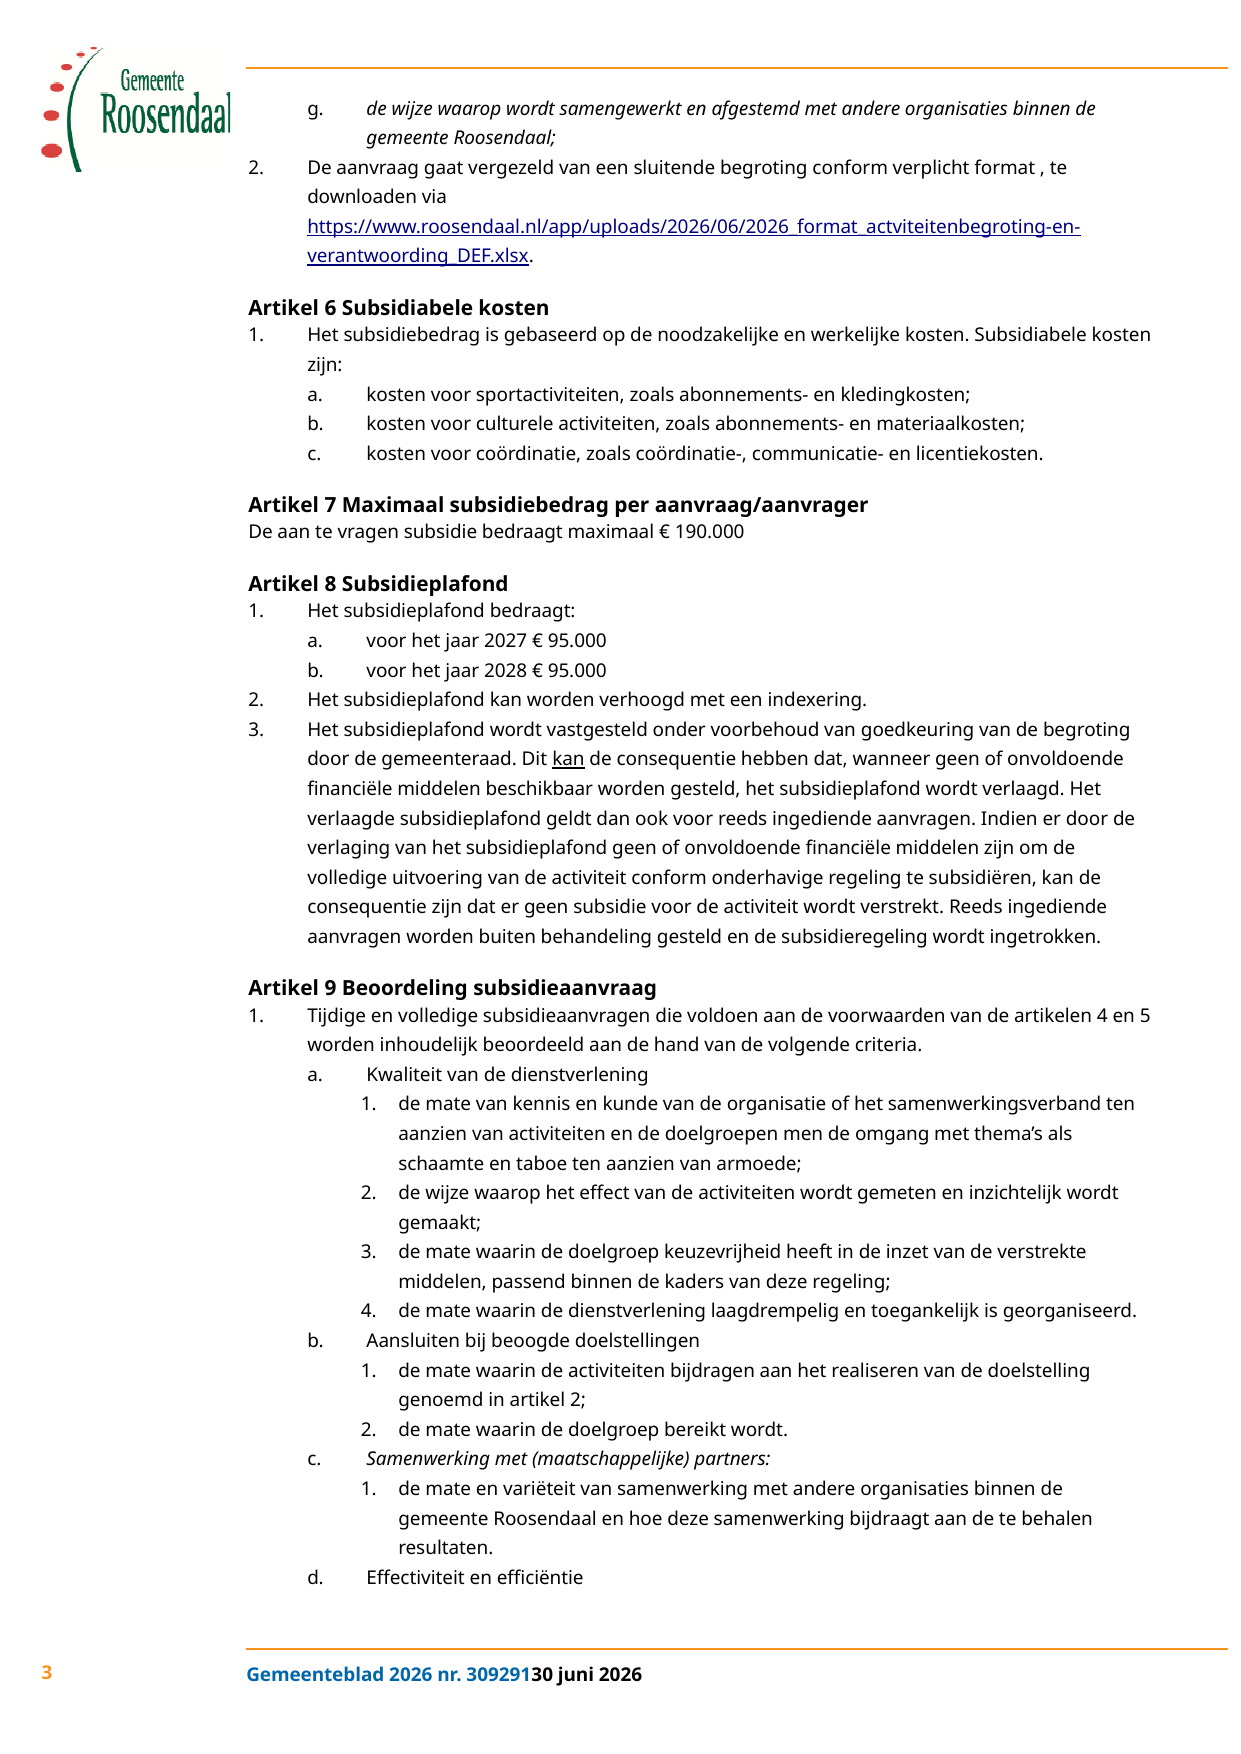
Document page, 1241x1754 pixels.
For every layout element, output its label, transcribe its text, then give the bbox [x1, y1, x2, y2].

list Effectiviteit en efficiëntie [307, 1564, 1152, 1590]
list Aansluiten bij beoogde doelstellingen [307, 1327, 1152, 1353]
list Kwaliteit van de dienstverlening [307, 1061, 1152, 1087]
list voor het jaar 2027 € 95.000 [307, 627, 1152, 653]
list de mate waarin de doelgroep keuzevrijheid heeft in de inzet van de verstrekte middelen, passend binnen de kaders van deze regeling; [361, 1238, 1152, 1294]
list kosten voor sportactiviteiten, zoals abonnements- en kledingkosten; [307, 381, 1152, 406]
text Artikel 8 Subsidieplafond [248, 569, 1152, 598]
list de mate waarin de doelgroep bereikt wordt. [361, 1416, 1152, 1442]
list de wijze waarop wordt samengewerkt en afgestemd met andere organisaties binnen de gemeente Roosendaal; [307, 95, 1152, 150]
list kosten voor culturele activiteiten, zoals abonnements- en materiaalkosten; [307, 410, 1152, 436]
picture [41, 47, 231, 172]
list voor het jaar 2028 € 95.000 [307, 657, 1152, 682]
list Tijdige en volledige subsidieaanvragen die voldoen aan de voorwaarden van de artikelen 4 en 5 worden inhoudelijk beoordeeld aan de hand van de volgende criteria. [248, 1002, 1152, 1057]
list de mate en variëteit van samenwerking met andere organisaties binnen de gemeente Roosendaal en hoe deze samenwerking bijdraagt aan de te behalen resultaten. [361, 1475, 1152, 1560]
list de wijze waarop het effect van de activiteiten wordt gemeten en inzichtelijk wordt gemaakt; [361, 1179, 1152, 1235]
text Artikel 9 Beoordeling subsidieaanvraag [248, 973, 1152, 1002]
list Het subsidieplafond bedraagt: [248, 598, 1152, 623]
list Het subsidieplafond kan worden verhoogd met een indexering. [248, 686, 1152, 712]
list De aanvraag gaat vergezeld van een sluitende begroting conform verplicht format , te downloaden via https://www.roosendaal.nl/app/uploads/2026/06/2026_format_actviteitenbegroting-en-verantwoording_DEF.xlsx. [248, 154, 1152, 268]
text Artikel 7 Maximaal subsidiebedrag per aanvraag/aanvrager [248, 490, 1152, 519]
list Samenwerking met (maatschappelijke) partners: [307, 1446, 1152, 1471]
list Het subsidieplafond wordt vastgesteld onder voorbehoud van goedkeuring van de begroting door de gemeenteraad. Dit kan de consequentie hebben dat, wanneer geen of onvoldoende financiële middelen beschikbaar worden gesteld, het subsidieplafond wordt verlaagd. Het verlaagde subsidieplafond geldt dan ook voor reeds ingediende aanvragen. Indien er door de verlaging van het subsidieplafond geen of onvoldoende financiële middelen zijn om de volledige uitvoering van de activiteit conform onderhavige regeling te subsidiëren, kan de consequentie zijn dat er geen subsidie voor de activiteit wordt verstrekt. Reeds ingediende aanvragen worden buiten behandeling gesteld en de subsidieregeling wordt ingetrokken. [248, 716, 1152, 949]
list de mate waarin de activiteiten bijdragen aan het realiseren van de doelstelling genoemd in artikel 2; [361, 1357, 1152, 1412]
list Het subsidiebedrag is gebaseerd op de noodzakelijke en werkelijke kosten. Subsidiabele kosten zijn: [248, 322, 1152, 377]
text Artikel 6 Subsidiabele kosten [248, 293, 1152, 322]
text De aan te vragen subsidie bedraagt maximaal € 190.000 [248, 519, 1152, 544]
list de mate waarin de dienstverlening laagdrempelig en toegankelijk is georganiseerd. [361, 1298, 1152, 1323]
list de mate van kennis en kunde van de organisatie of het samenwerkingsverband ten aanzien van activiteiten en de doelgroepen men de omgang met thema’s als schaamte en taboe ten aanzien van armoede; [361, 1091, 1152, 1176]
list kosten voor coördinatie, zoals coördinatie-, communicatie- en licentiekosten. [307, 440, 1152, 466]
